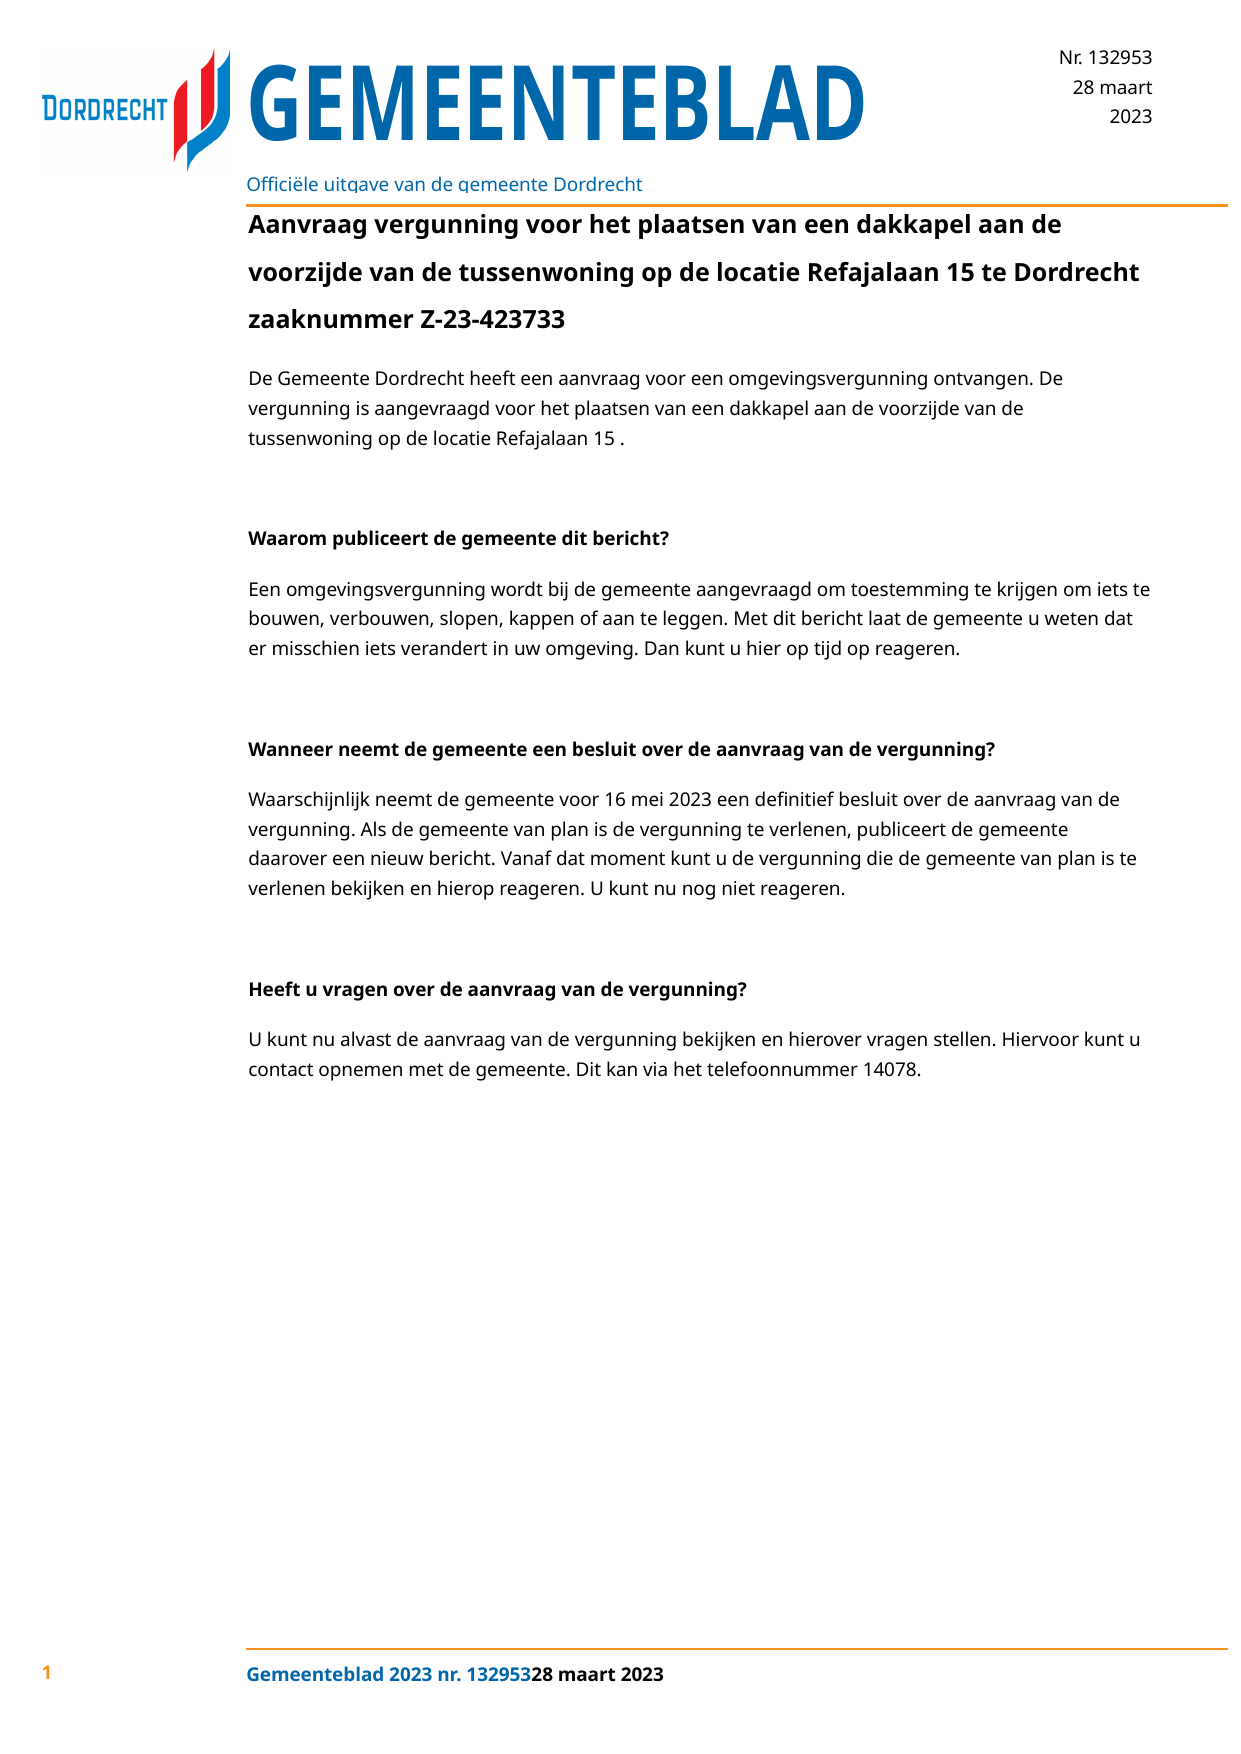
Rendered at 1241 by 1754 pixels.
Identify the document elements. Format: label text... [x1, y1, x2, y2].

text Een omgevingsvergunning wordt bij de gemeente aangevraagd om toestemming te krijgen om iets te bouwen, verbouwen, slopen, kappen of aan te leggen. Met dit bericht laat de gemeente u weten dat er misschien iets verandert in uw omgeving. Dan kunt u hier op tijd op reageren. [248, 576, 1152, 661]
text U kunt nu alvast de aanvraag van de vergunning bekijken en hierover vragen stellen. Hiervoor kunt u contact opnemen met de gemeente. Dit kan via het telefoonnummer 14078. [248, 1026, 1152, 1082]
text Waarom publiceert de gemeente dit bericht? [248, 526, 1152, 551]
text Heeft u vragen over de aanvraag van de vergunning? [248, 976, 1152, 1002]
picture [41, 47, 231, 172]
text Wanneer neemt de gemeente een besluit over de aanvraag van de vergunning? [248, 736, 1152, 762]
text Aanvraag vergunning voor het plaatsen van een dakkapel aan de voorzijde van de tussenwoning op de locatie Refajalaan 15 te Dordrecht zaaknummer Z-23-423733 [248, 207, 1152, 336]
text De Gemeente Dordrecht heeft een aanvraag voor een omgevingsvergunning ontvangen. De vergunning is aangevraagd voor het plaatsen van een dakkapel aan de voorzijde van de tussenwoning op de locatie Refajalaan 15 . [248, 366, 1152, 450]
text Waarschijnlijk neemt de gemeente voor 16 mei 2023 een definitief besluit over de aanvraag van de vergunning. Als de gemeente van plan is de vergunning te verlenen, publiceert de gemeente daarover een nieuw bericht. Vanaf dat moment kunt u de vergunning die de gemeente van plan is te verlenen bekijken en hierop reageren. U kunt nu nog niet reageren. [248, 786, 1152, 901]
